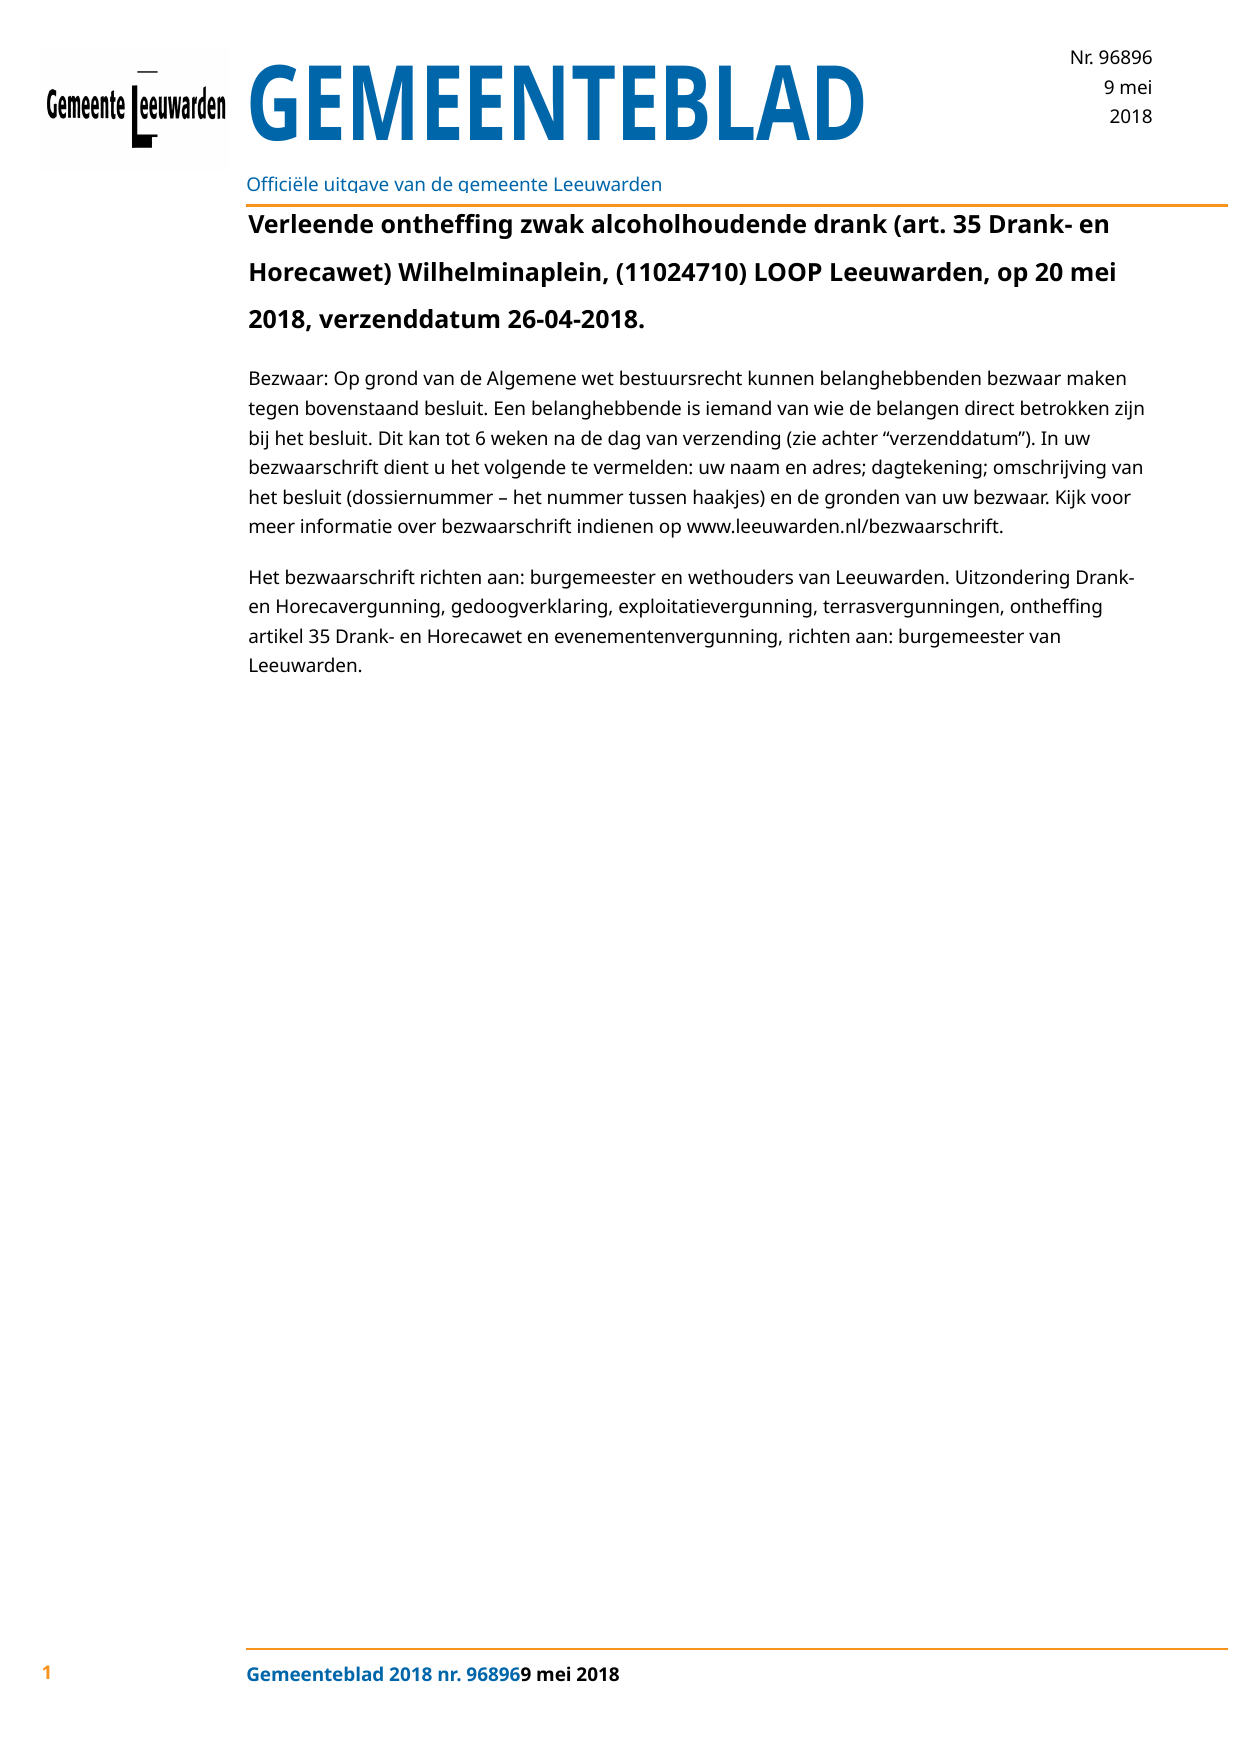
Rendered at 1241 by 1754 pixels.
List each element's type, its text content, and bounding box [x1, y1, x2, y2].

text Het bezwaarschrift richten aan: burgemeester en wethouders van Leeuwarden. Uitzondering Drank- en Horecavergunning, gedoogverklaring, exploitatievergunning, terrasvergunningen, ontheffing artikel 35 Drank- en Horecawet en evenementenvergunning, richten aan: burgemeester van Leeuwarden. [248, 564, 1152, 678]
picture [41, 47, 231, 172]
text Bezwaar: Op grond van de Algemene wet bestuursrecht kunnen belanghebbenden bezwaar maken tegen bovenstaand besluit. Een belanghebbende is iemand van wie de belangen direct betrokken zijn bij het besluit. Dit kan tot 6 weken na de dag van verzending (zie achter “verzenddatum”). In uw bezwaarschrift dient u het volgende te vermelden: uw naam en adres; dagtekening; omschrijving van het besluit (dossiernummer – het nummer tussen haakjes) en de gronden van uw bezwaar. Kijk voor meer informatie over bezwaarschrift indienen op www.leeuwarden.nl/bezwaarschrift. [248, 366, 1152, 539]
text Verleende ontheffing zwak alcoholhoudende drank (art. 35 Drank- en Horecawet) Wilhelminaplein, (11024710) LOOP Leeuwarden, op 20 mei 2018, verzenddatum 26-04-2018. [248, 207, 1152, 336]
